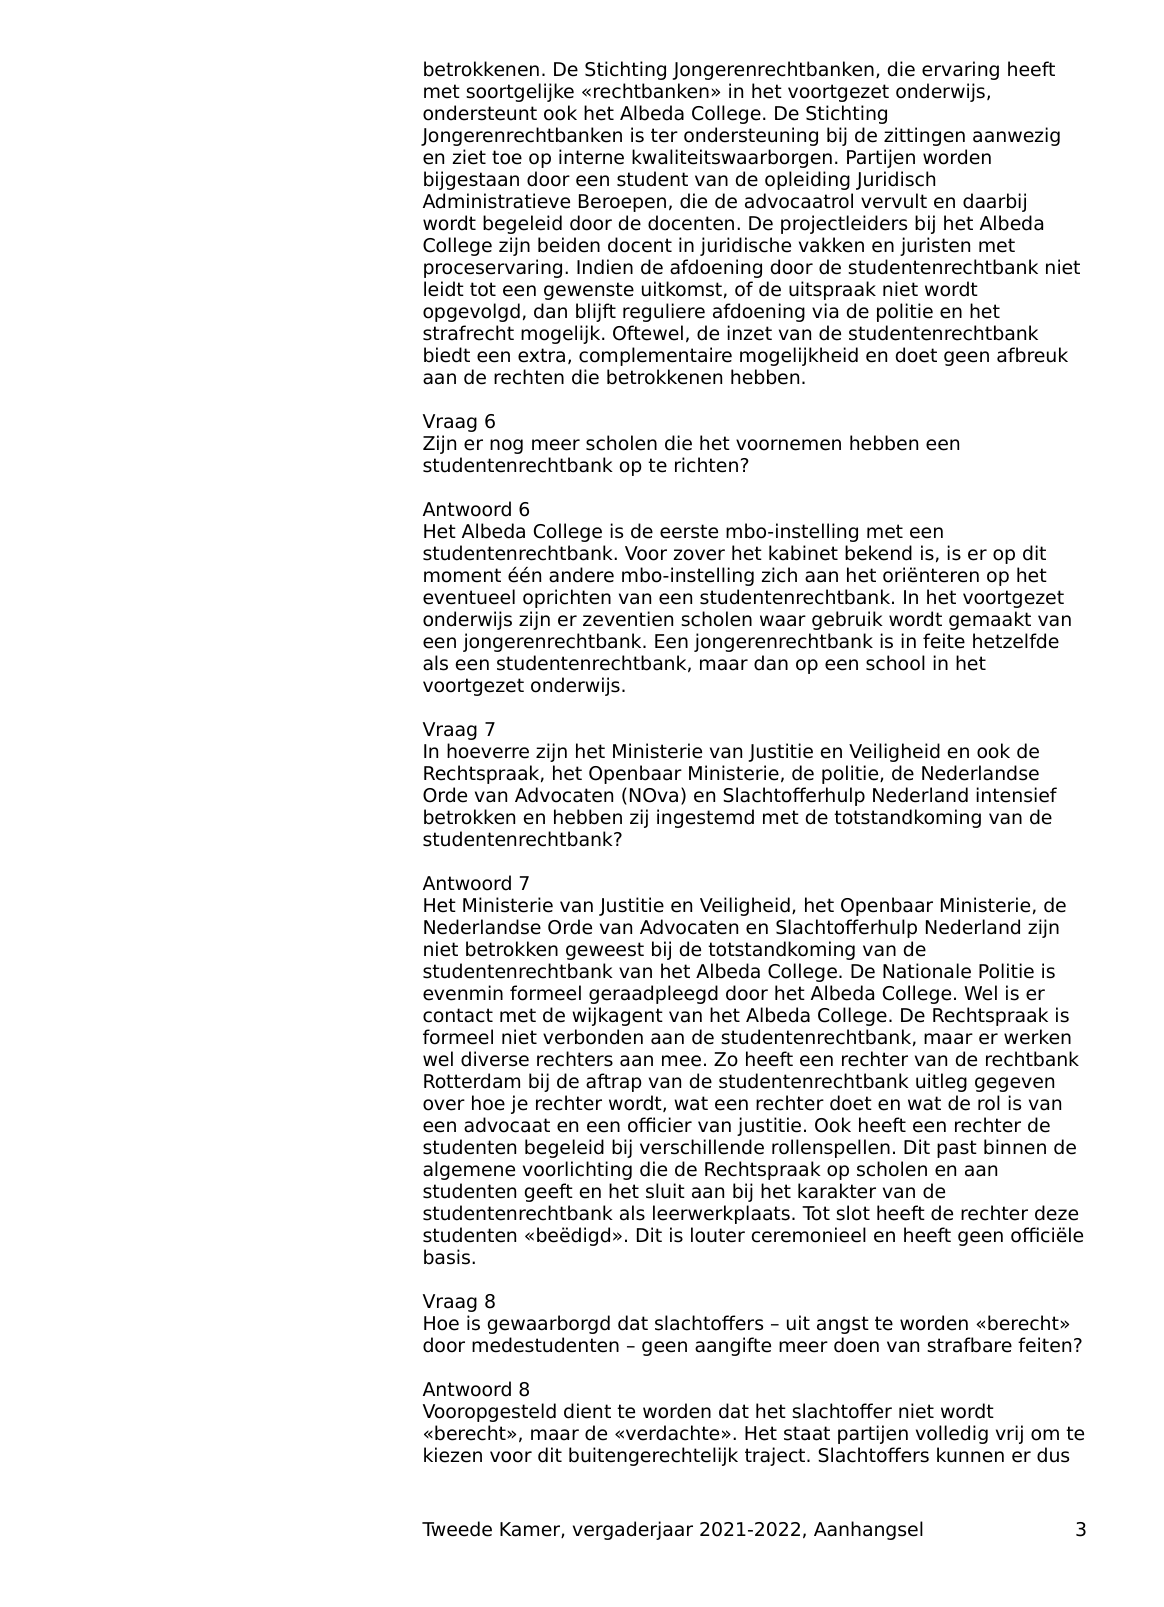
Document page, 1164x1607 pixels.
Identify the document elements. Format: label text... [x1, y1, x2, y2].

text In hoeverre zijn het Ministerie van Justitie en Veiligheid en ook de Rechtspraak, het Openbaar Ministerie, de politie, de Nederlandse Orde van Advocaten (NOva) en Slachtofferhulp Nederland intensief betrokken en hebben zij ingestemd met de totstandkoming van de studentenrechtbank? [422, 741, 1087, 851]
text Antwoord 7 [422, 873, 1087, 895]
text Hoe is gewaarborgd dat slachtoffers – uit angst te worden «berecht» door medestudenten – geen aangifte meer doen van strafbare feiten? [422, 1313, 1087, 1357]
text Het Ministerie van Justitie en Veiligheid, het Openbaar Ministerie, de Nederlandse Orde van Advocaten en Slachtofferhulp Nederland zijn niet betrokken geweest bij de totstandkoming van de studentenrechtbank van het Albeda College. De Nationale Politie is evenmin formeel geraadpleegd door het Albeda College. Wel is er contact met de wijkagent van het Albeda College. De Rechtspraak is formeel niet verbonden aan de studentenrechtbank, maar er werken wel diverse rechters aan mee. Zo heeft een rechter van de rechtbank Rotterdam bij de aftrap van de studentenrechtbank uitleg gegeven over hoe je rechter wordt, wat een rechter doet en wat de rol is van een advocaat en een officier van justitie. Ook heeft een rechter de studenten begeleid bij verschillende rollenspellen. Dit past binnen de algemene voorlichting die de Rechtspraak op scholen en aan studenten geeft en het sluit aan bij het karakter van de studentenrechtbank als leerwerkplaats. Tot slot heeft de rechter deze studenten «beëdigd». Dit is louter ceremonieel en heeft geen officiële basis. [422, 895, 1087, 1269]
text Antwoord 6 [422, 499, 1087, 521]
text Zijn er nog meer scholen die het voornemen hebben een studentenrechtbank op te richten? [422, 433, 1087, 477]
text Vraag 8 [422, 1291, 1087, 1313]
text Vooropgesteld dient te worden dat het slachtoffer niet wordt «berecht», maar de «verdachte». Het staat partijen volledig vrij om te kiezen voor dit buitengerechtelijk traject. Slachtoffers kunnen er dus [422, 1401, 1087, 1467]
text betrokkenen. De Stichting Jongerenrechtbanken, die ervaring heeft met soortgelijke «rechtbanken» in het voortgezet onderwijs, ondersteunt ook het Albeda College. De Stichting Jongerenrechtbanken is ter ondersteuning bij de zittingen aanwezig en ziet toe op interne kwaliteitswaarborgen. Partijen worden bijgestaan door een student van de opleiding Juridisch Administratieve Beroepen, die de advocaatrol vervult en daarbij wordt begeleid door de docenten. De projectleiders bij het Albeda College zijn beiden docent in juridische vakken en juristen met proceservaring. Indien de afdoening door de studentenrechtbank niet leidt tot een gewenste uitkomst, of de uitspraak niet wordt opgevolgd, dan blijft reguliere afdoening via de politie en het strafrecht mogelijk. Oftewel, de inzet van de studentenrechtbank biedt een extra, complementaire mogelijkheid en doet geen afbreuk aan de rechten die betrokkenen hebben. [422, 59, 1087, 389]
text Antwoord 8 [422, 1379, 1087, 1401]
text Vraag 6 [422, 411, 1087, 433]
text Vraag 7 [422, 719, 1087, 741]
text Het Albeda College is de eerste mbo-instelling met een studentenrechtbank. Voor zover het kabinet bekend is, is er op dit moment één andere mbo-instelling zich aan het oriënteren op het eventueel oprichten van een studentenrechtbank. In het voortgezet onderwijs zijn er zeventien scholen waar gebruik wordt gemaakt van een jongerenrechtbank. Een jongerenrechtbank is in feite hetzelfde als een studentenrechtbank, maar dan op een school in het voortgezet onderwijs. [422, 521, 1087, 697]
